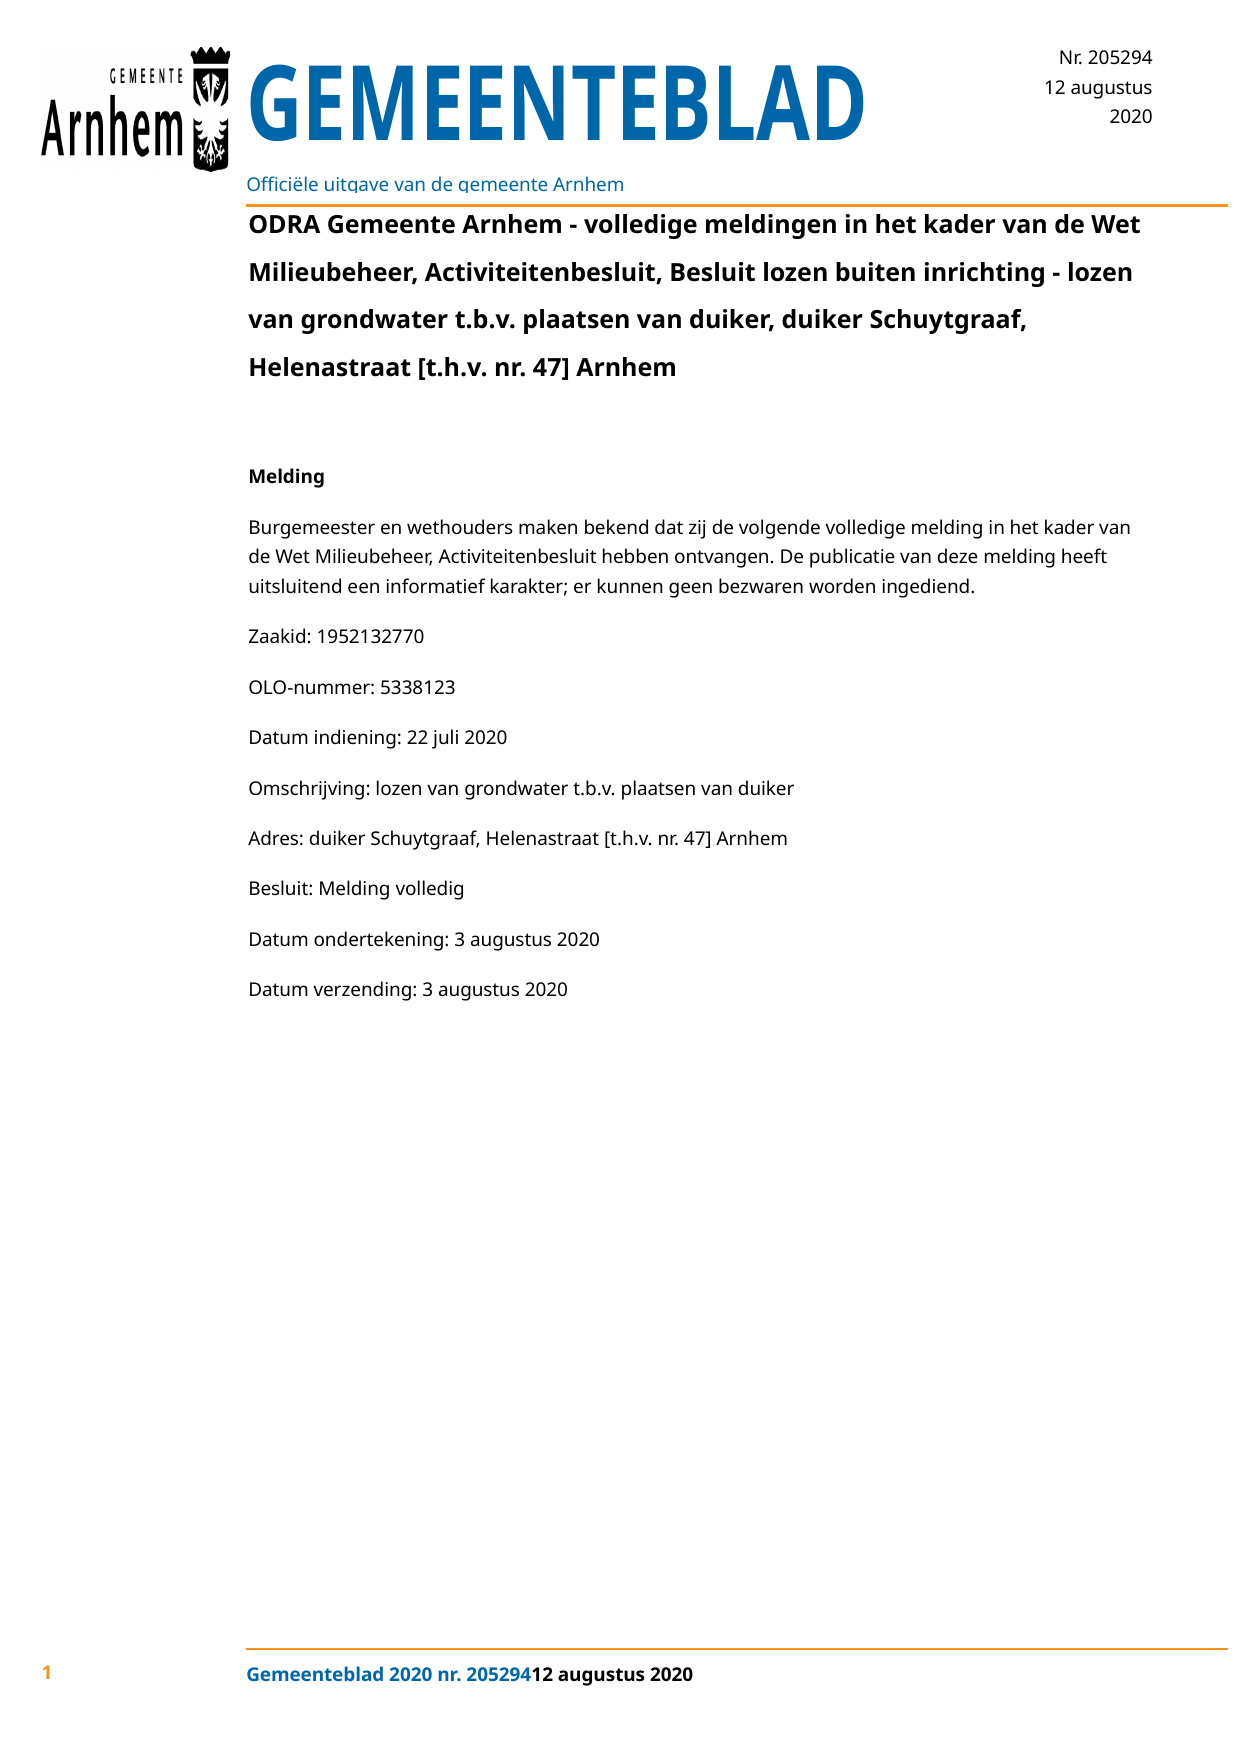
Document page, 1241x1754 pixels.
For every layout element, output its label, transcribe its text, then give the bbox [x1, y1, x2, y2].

text Adres: duiker Schuytgraaf, Helenastraat [t.h.v. nr. 47] Arnhem [248, 825, 1152, 851]
text Melding [248, 463, 1152, 489]
picture [41, 47, 231, 172]
text Datum ondertekening: 3 augustus 2020 [248, 926, 1152, 952]
text Datum indiening: 22 juli 2020 [248, 724, 1152, 750]
text Besluit: Melding volledig [248, 876, 1152, 901]
text ODRA Gemeente Arnhem - volledige meldingen in het kader van de Wet Milieubeheer, Activiteitenbesluit, Besluit lozen buiten inrichting - lozen van grondwater t.b.v. plaatsen van duiker, duiker Schuytgraaf, Helenastraat [t.h.v. nr. 47] Arnhem [248, 207, 1152, 384]
text Omschrijving: lozen van grondwater t.b.v. plaatsen van duiker [248, 775, 1152, 801]
text Datum verzending: 3 augustus 2020 [248, 976, 1152, 1002]
text OLO-nummer: 5338123 [248, 674, 1152, 700]
text Burgemeester en wethouders maken bekend dat zij de volgende volledige melding in het kader van de Wet Milieubeheer, Activiteitenbesluit hebben ontvangen. De publicatie van deze melding heeft uitsluitend een informatief karakter; er kunnen geen bezwaren worden ingediend. [248, 514, 1152, 599]
text Zaakid: 1952132770 [248, 623, 1152, 649]
